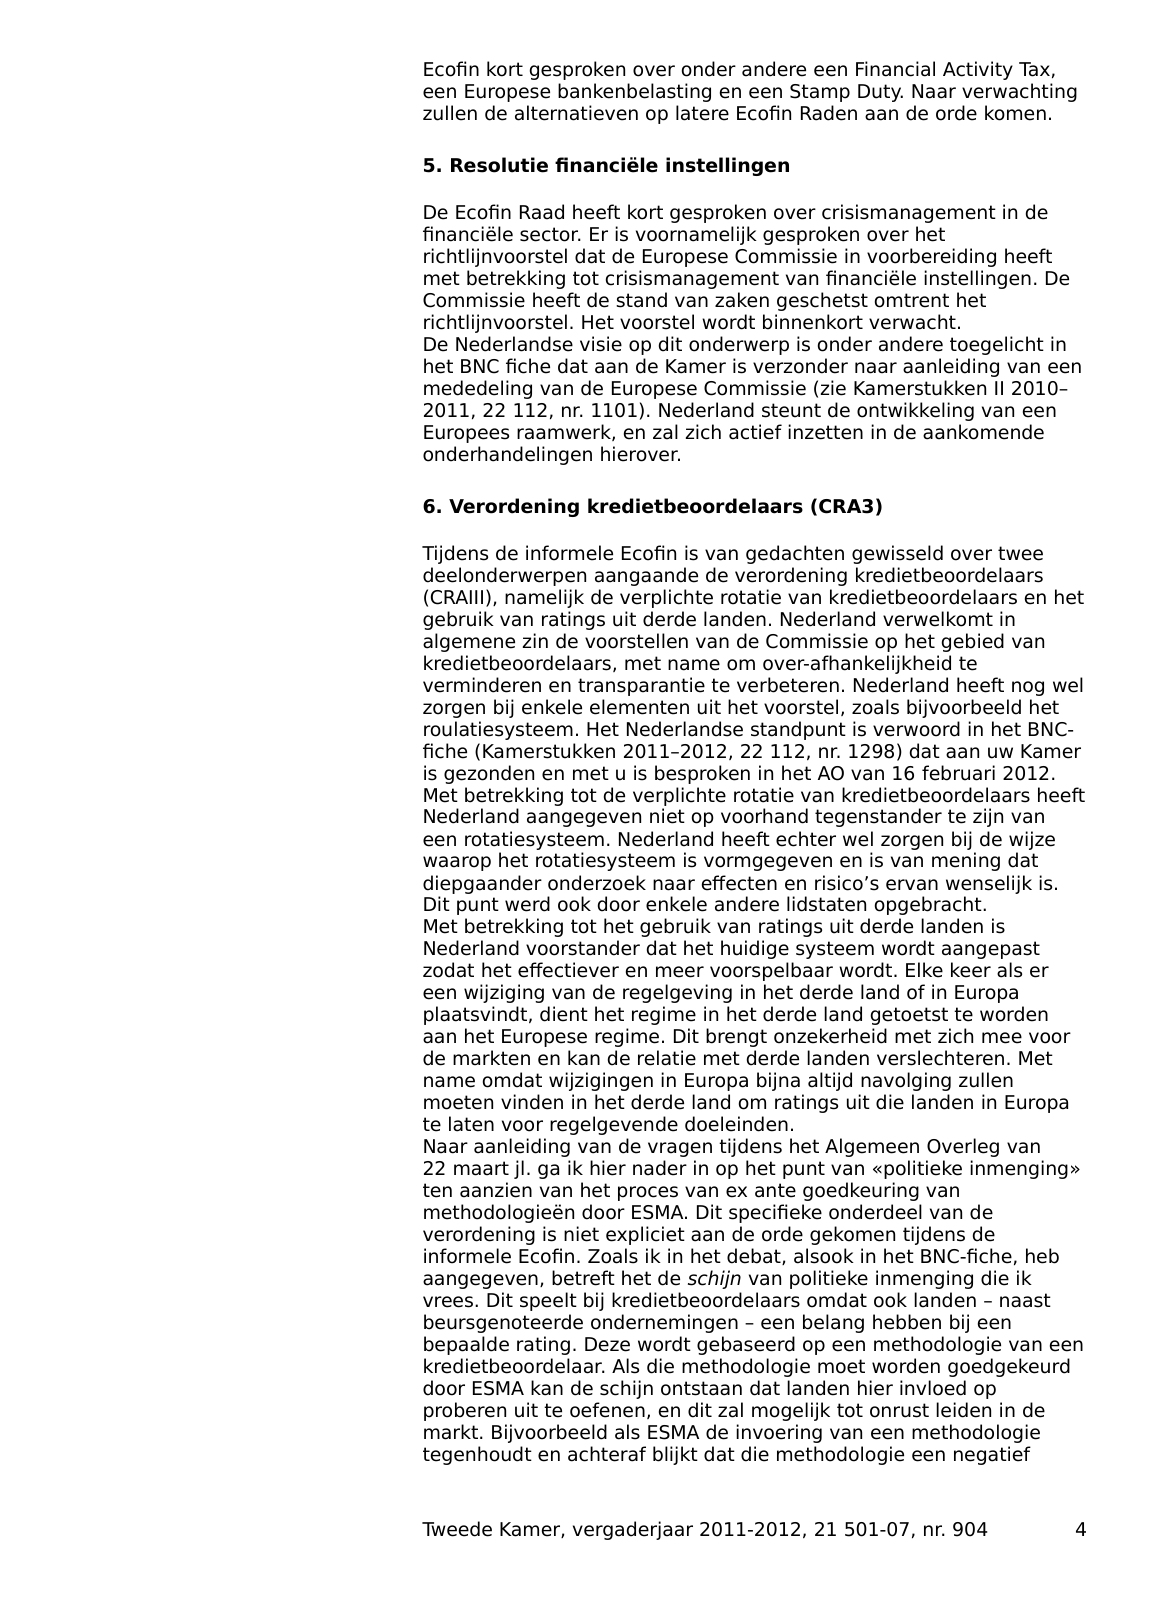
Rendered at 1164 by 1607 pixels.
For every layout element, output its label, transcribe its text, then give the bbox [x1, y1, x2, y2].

text Tijdens de informele Ecofin is van gedachten gewisseld over twee deelonderwerpen aangaande de verordening kredietbeoordelaars (CRAIII), namelijk de verplichte rotatie van kredietbeoordelaars en het gebruik van ratings uit derde landen. Nederland verwelkomt in algemene zin de voorstellen van de Commissie op het gebied van kredietbeoordelaars, met name om over-afhankelijkheid te verminderen en transparantie te verbeteren. Nederland heeft nog wel zorgen bij enkele elementen uit het voorstel, zoals bijvoorbeeld het roulatiesysteem. Het Nederlandse standpunt is verwoord in het BNC-fiche (Kamerstukken 2011–2012, 22 112, nr. 1298) dat aan uw Kamer is gezonden en met u is besproken in het AO van 16 februari 2012. [422, 543, 1087, 784]
text Ecofin kort gesproken over onder andere een Financial Activity Tax, een Europese bankenbelasting en een Stamp Duty. Naar verwachting zullen de alternatieven op latere Ecofin Raden aan de orde komen. [422, 59, 1087, 125]
text Met betrekking tot het gebruik van ratings uit derde landen is Nederland voorstander dat het huidige systeem wordt aangepast zodat het effectiever en meer voorspelbaar wordt. Elke keer als er een wijziging van de regelgeving in het derde land of in Europa plaatsvindt, dient het regime in het derde land getoetst te worden aan het Europese regime. Dit brengt onzekerheid met zich mee voor de markten en kan de relatie met derde landen verslechteren. Met name omdat wijzigingen in Europa bijna altijd navolging zullen moeten vinden in het derde land om ratings uit die landen in Europa te laten voor regelgevende doeleinden. [422, 916, 1087, 1136]
text Met betrekking tot de verplichte rotatie van kredietbeoordelaars heeft Nederland aangegeven niet op voorhand tegenstander te zijn van een rotatiesysteem. Nederland heeft echter wel zorgen bij de wijze waarop het rotatiesysteem is vormgegeven en is van mening dat diepgaander onderzoek naar effecten en risico’s ervan wenselijk is. Dit punt werd ook door enkele andere lidstaten opgebracht. [422, 784, 1087, 916]
text De Nederlandse visie op dit onderwerp is onder andere toegelicht in het BNC fiche dat aan de Kamer is verzonder naar aanleiding van een mededeling van de Europese Commissie (zie Kamerstukken II 2010–2011, 22 112, nr. 1101). Nederland steunt de ontwikkeling van een Europees raamwerk, en zal zich actief inzetten in de aankomende onderhandelingen hierover. [422, 334, 1087, 466]
subtitle 5. Resolutie financiële instellingen [422, 155, 1087, 177]
subtitle 6. Verordening kredietbeoordelaars (CRA3) [422, 496, 1087, 518]
text Naar aanleiding van de vragen tijdens het Algemeen Overleg van 22 maart jl. ga ik hier nader in op het punt van «politieke inmenging» ten aanzien van het proces van ex ante goedkeuring van methodologieën door ESMA. Dit specifieke onderdeel van de verordening is niet expliciet aan de orde gekomen tijdens de informele Ecofin. Zoals ik in het debat, alsook in het BNC-fiche, heb aangegeven, betreft het de schijn van politieke inmenging die ik vrees. Dit speelt bij kredietbeoordelaars omdat ook landen – naast beursgenoteerde ondernemingen – een belang hebben bij een bepaalde rating. Deze wordt gebaseerd op een methodologie van een kredietbeoordelaar. Als die methodologie moet worden goedgekeurd door ESMA kan de schijn ontstaan dat landen hier invloed op proberen uit te oefenen, en dit zal mogelijk tot onrust leiden in de markt. Bijvoorbeeld als ESMA de invoering van een methodologie tegenhoudt en achteraf blijkt dat die methodologie een negatief [422, 1136, 1087, 1466]
text De Ecofin Raad heeft kort gesproken over crisismanagement in de financiële sector. Er is voornamelijk gesproken over het richtlijnvoorstel dat de Europese Commissie in voorbereiding heeft met betrekking tot crisismanagement van financiële instellingen. De Commissie heeft de stand van zaken geschetst omtrent het richtlijnvoorstel. Het voorstel wordt binnenkort verwacht. [422, 202, 1087, 334]
